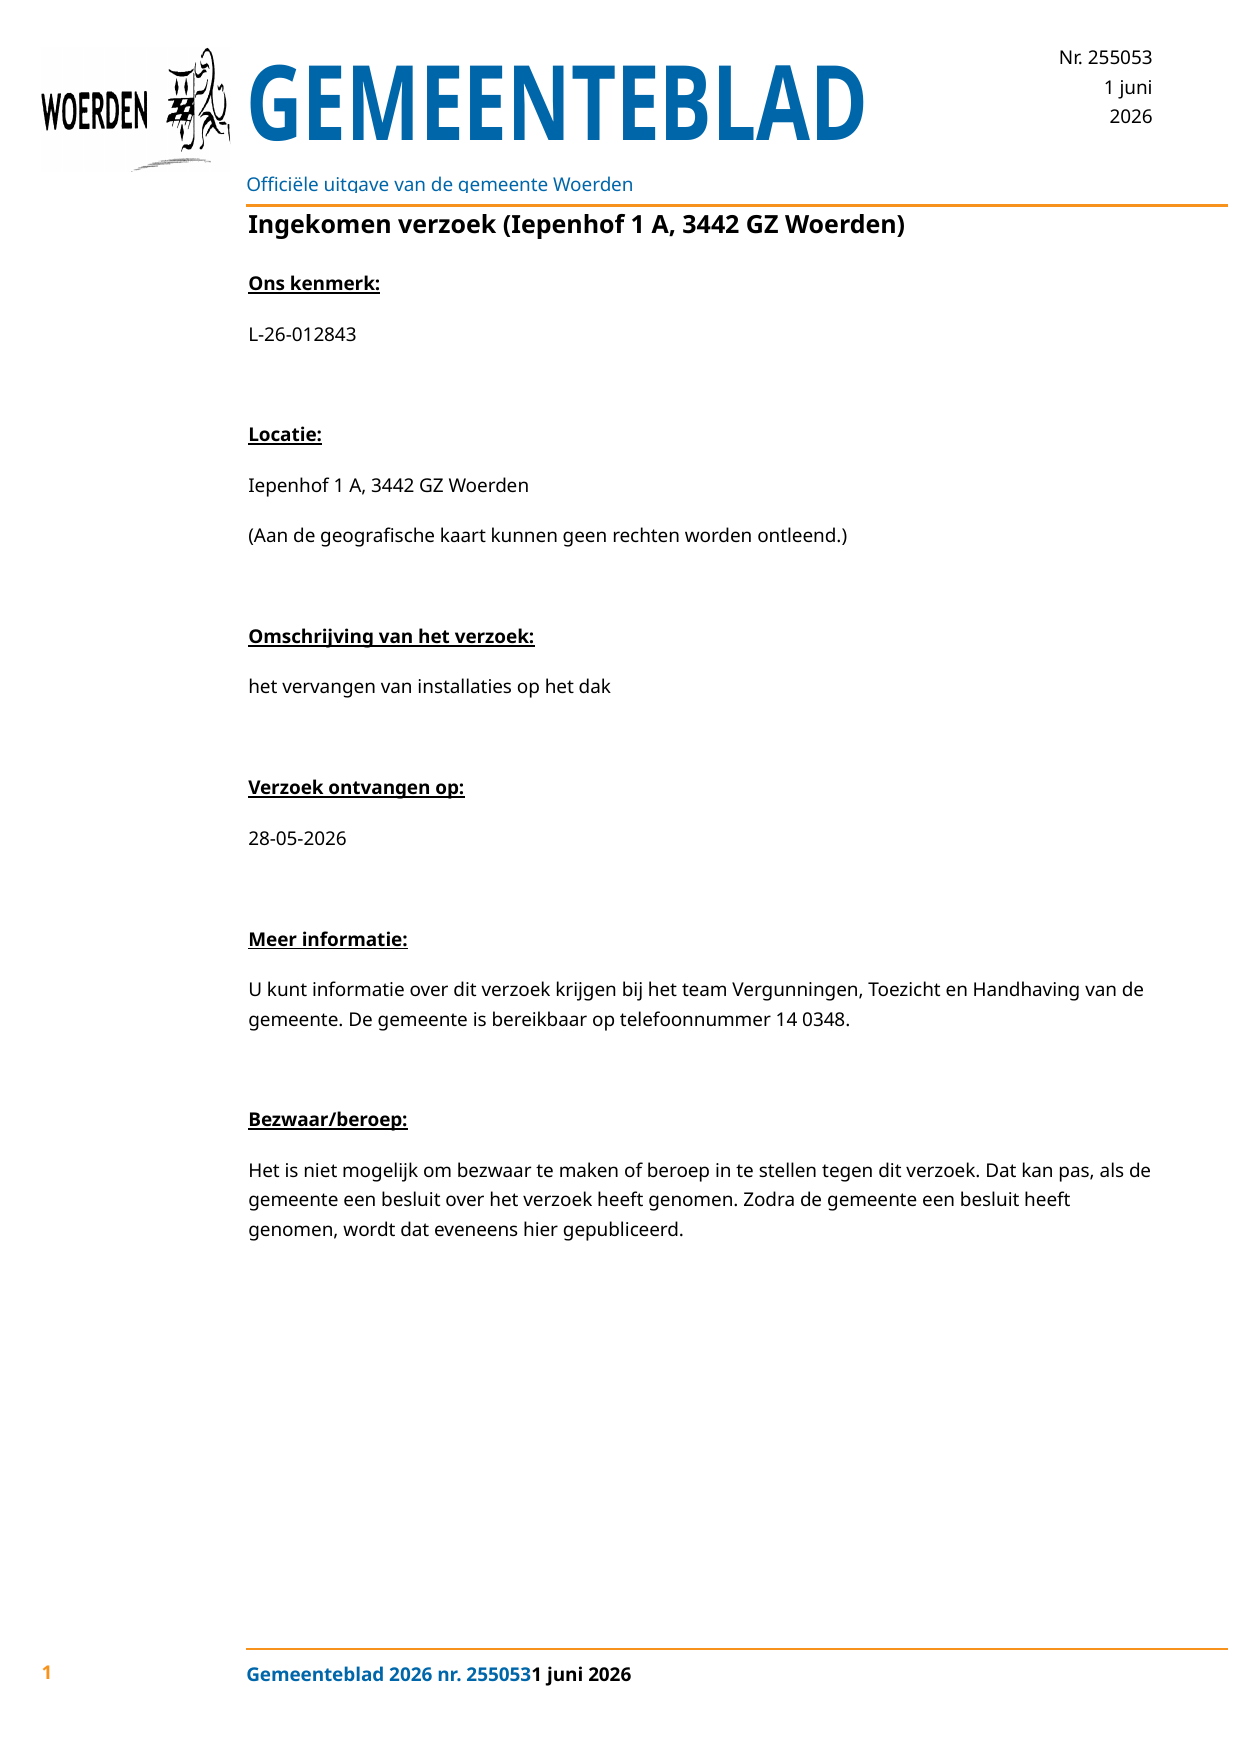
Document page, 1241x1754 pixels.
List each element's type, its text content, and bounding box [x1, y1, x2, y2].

text Verzoek ontvangen op: [248, 774, 1152, 800]
text L-26-012843 [248, 321, 1152, 346]
text Het is niet mogelijk om bezwaar te maken of beroep in te stellen tegen dit verzoek. Dat kan pas, als de gemeente een besluit over het verzoek heeft genomen. Zodra de gemeente een besluit heeft genomen, wordt dat eveneens hier gepubliceerd. [248, 1157, 1152, 1242]
text Ingekomen verzoek (Iepenhof 1 A, 3442 GZ Woerden) [248, 207, 1152, 241]
text (Aan de geografische kaart kunnen geen rechten worden ontleend.) [248, 522, 1152, 548]
text Locatie: [248, 422, 1152, 447]
text U kunt informatie over dit verzoek krijgen bij het team Vergunningen, Toezicht en Handhaving van de gemeente. De gemeente is bereikbaar op telefoonnummer 14 0348. [248, 976, 1152, 1031]
text Omschrijving van het verzoek: [248, 623, 1152, 649]
text het vervangen van installaties op het dak [248, 674, 1152, 699]
text Bezwaar/beroep: [248, 1107, 1152, 1132]
picture [41, 47, 231, 172]
text 28-05-2026 [248, 825, 1152, 851]
text Iepenhof 1 A, 3442 GZ Woerden [248, 472, 1152, 498]
text Ons kenmerk: [248, 270, 1152, 296]
text Meer informatie: [248, 926, 1152, 951]
